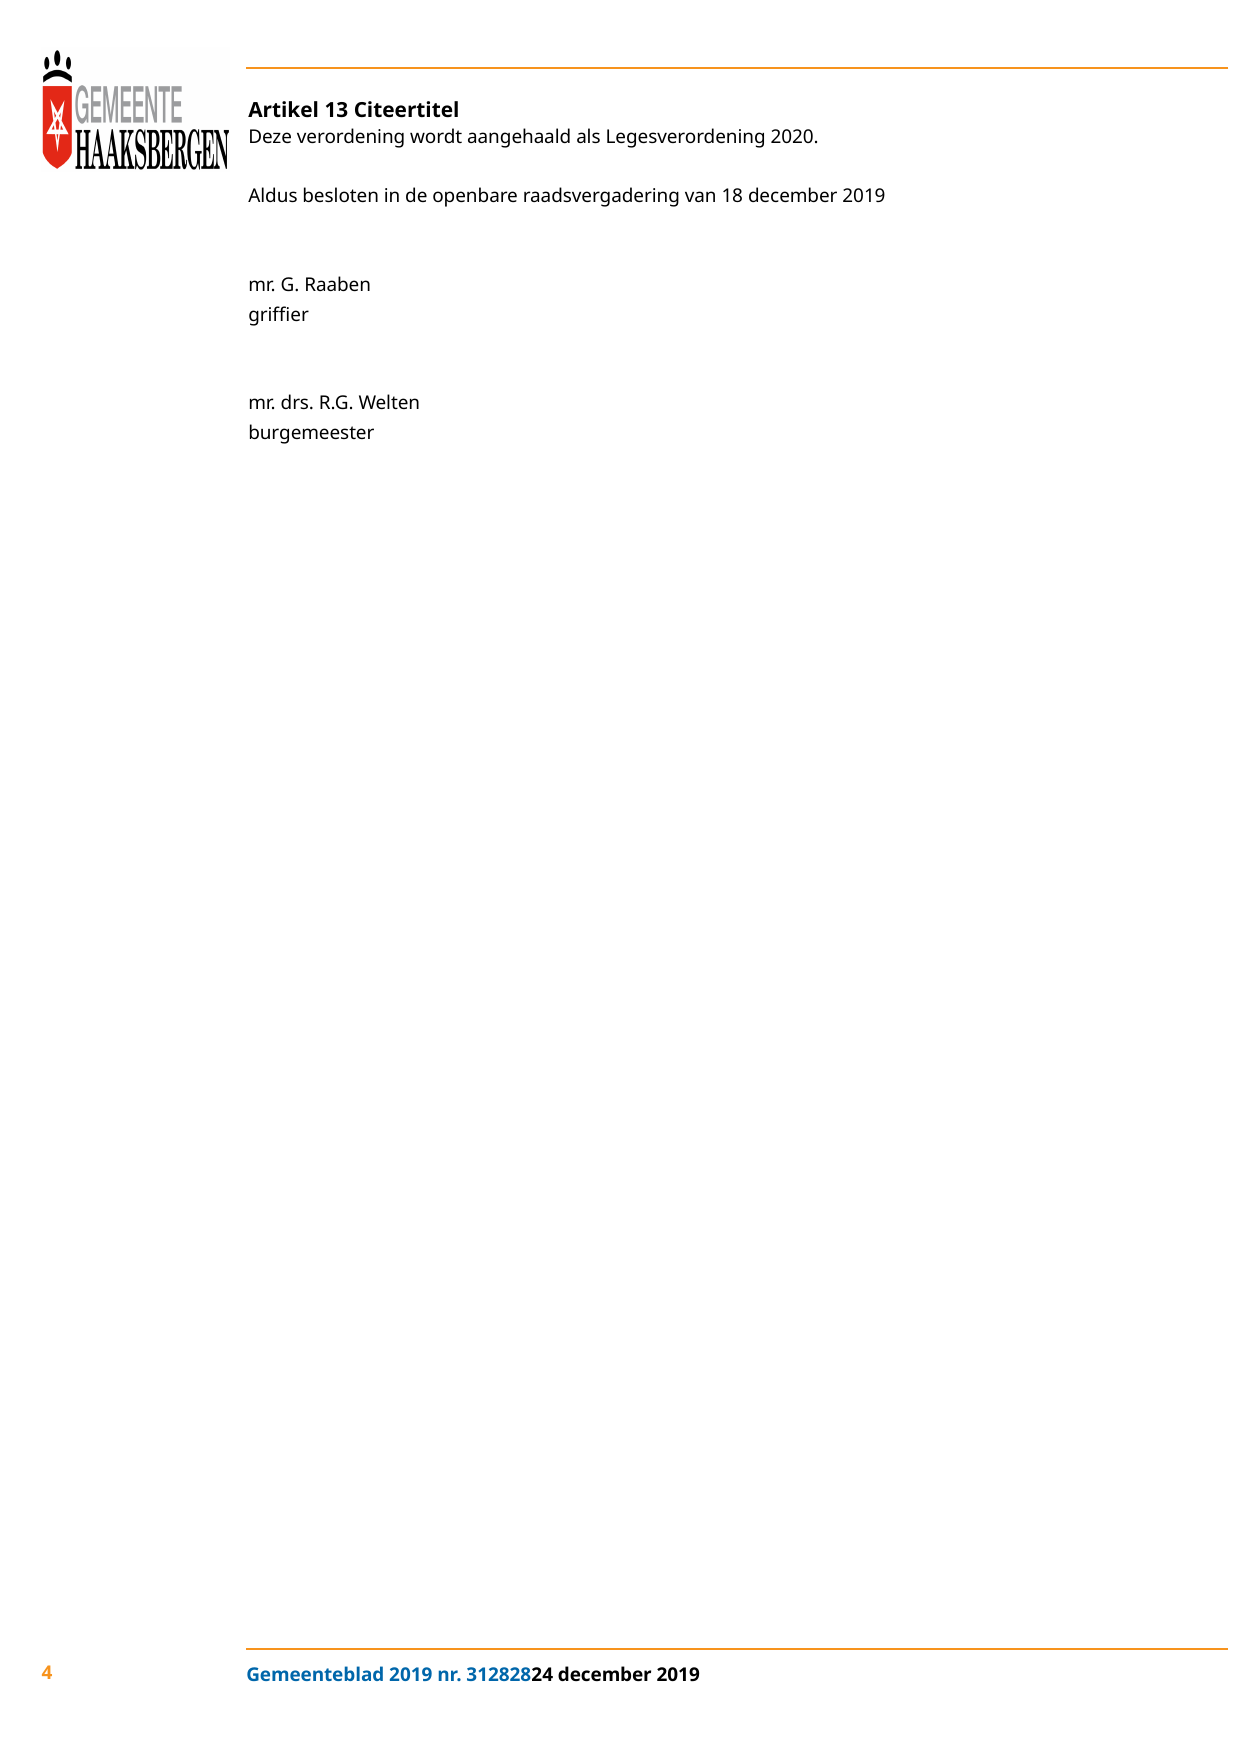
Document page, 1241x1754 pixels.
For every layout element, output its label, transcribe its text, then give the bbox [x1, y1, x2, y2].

text mr. G. Raaben [248, 271, 1152, 297]
text griffier [248, 301, 1152, 326]
text burgemeester [248, 419, 1152, 445]
text Artikel 13 Citeertitel [248, 95, 1152, 123]
text Deze verordening wordt aangehaald als Legesverordening 2020. [248, 123, 1152, 149]
picture [41, 47, 231, 172]
text Aldus besloten in de openbare raadsvergadering van 18 december 2019 [248, 182, 1152, 208]
text mr. drs. R.G. Welten [248, 389, 1152, 415]
